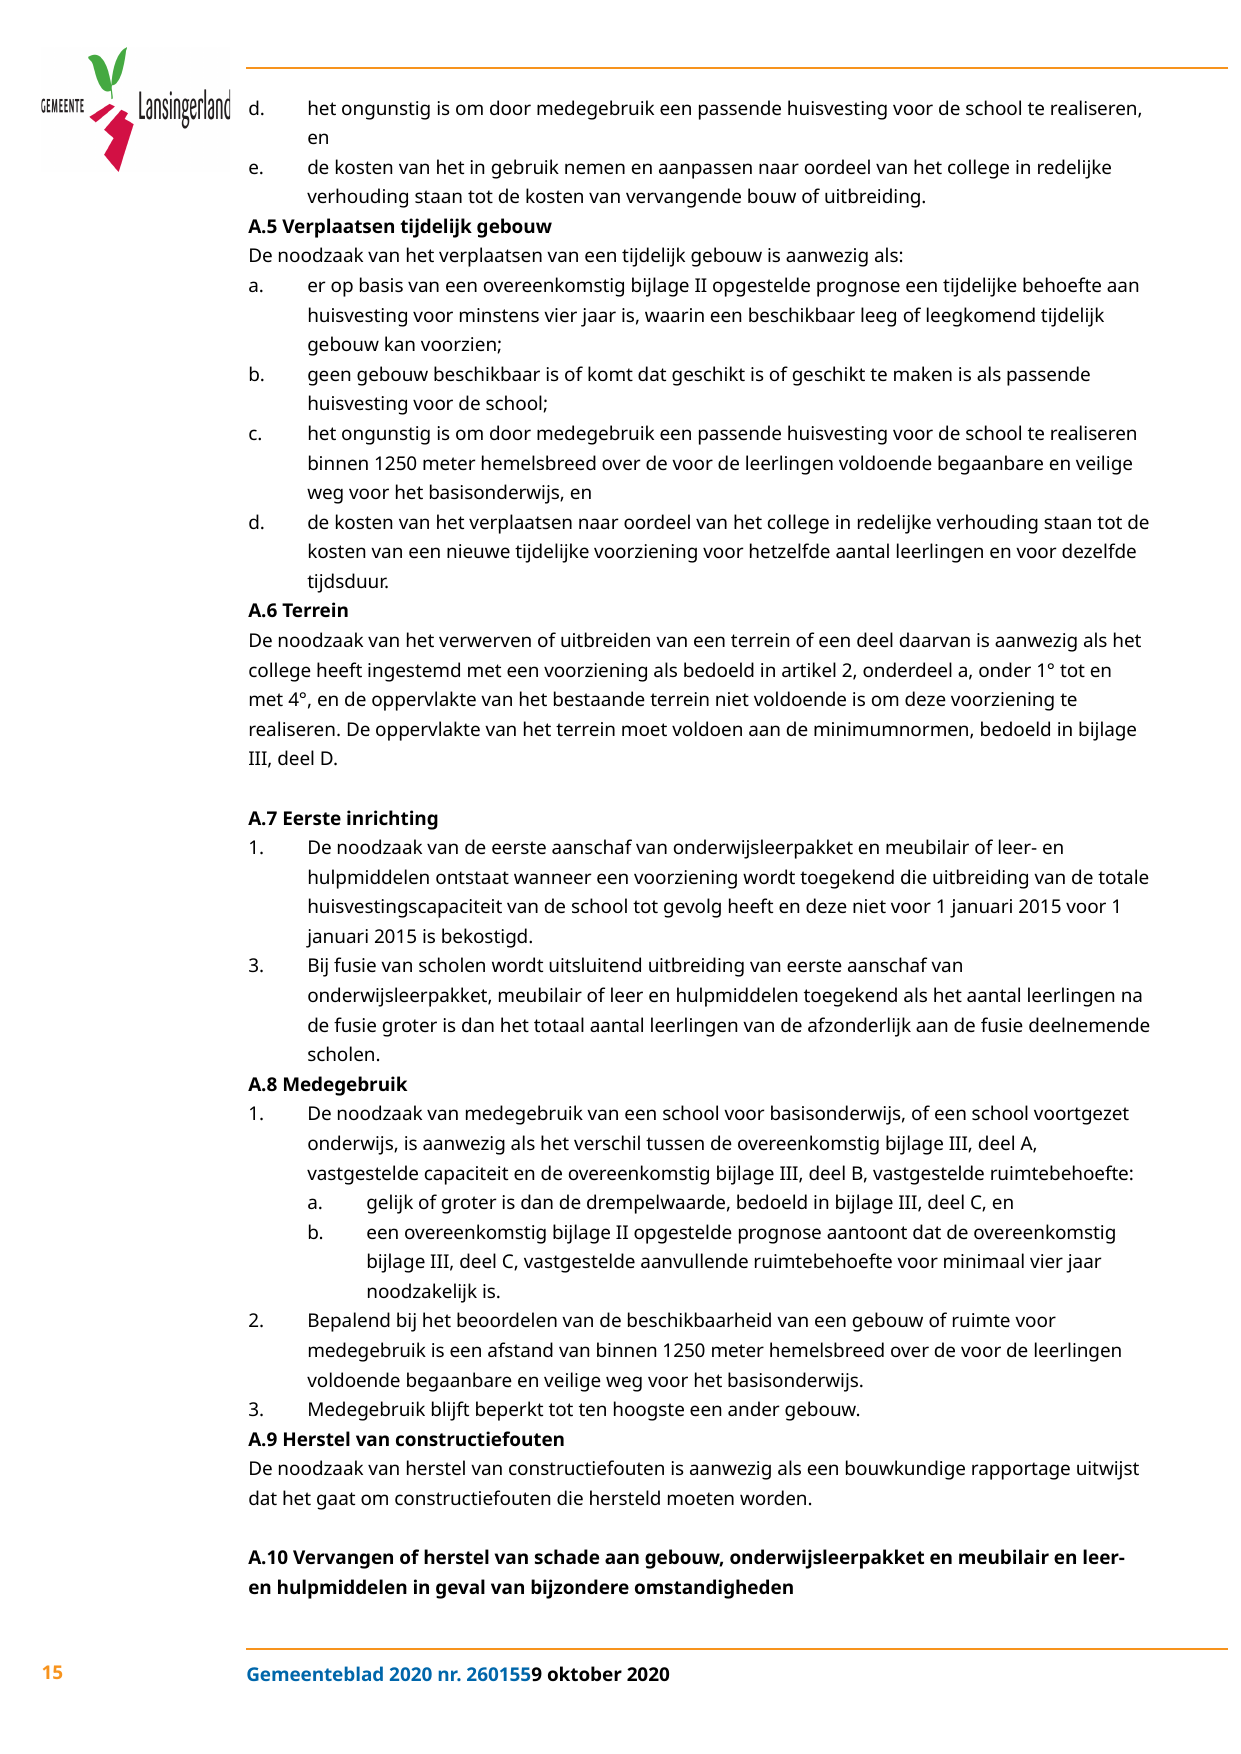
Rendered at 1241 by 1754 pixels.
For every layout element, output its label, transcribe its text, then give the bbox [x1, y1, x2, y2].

list er op basis van een overeenkomstig bijlage II opgestelde prognose een tijdelijke behoefte aan huisvesting voor minstens vier jaar is, waarin een beschikbaar leeg of leegkomend tijdelijk gebouw kan voorzien; [248, 272, 1152, 357]
list De noodzaak van medegebruik van een school voor basisonderwijs, of een school voortgezet onderwijs, is aanwezig als het verschil tussen de overeenkomstig bijlage III, deel A, vastgestelde capaciteit en de overeenkomstig bijlage III, deel B, vastgestelde ruimtebehoefte: [248, 1101, 1152, 1186]
list de kosten van het verplaatsen naar oordeel van het college in redelijke verhouding staan tot de kosten van een nieuwe tijdelijke voorziening voor hetzelfde aantal leerlingen en voor dezelfde tijdsduur. [248, 509, 1152, 594]
text A.10 Vervangen of herstel van schade aan gebouw, onderwijsleerpakket en meubilair en leer- en hulpmiddelen in geval van bijzondere omstandigheden [248, 1544, 1152, 1600]
list geen gebouw beschikbaar is of komt dat geschikt is of geschikt te maken is als passende huisvesting voor de school; [248, 361, 1152, 416]
list het ongunstig is om door medegebruik een passende huisvesting voor de school te realiseren, en [248, 95, 1152, 150]
text De noodzaak van het verwerven of uitbreiden van een terrein of een deel daarvan is aanwezig als het college heeft ingestemd met een voorziening als bedoeld in artikel 2, onderdeel a, onder 1° tot en met 4°, en de oppervlakte van het bestaande terrein niet voldoende is om deze voorziening te realiseren. De oppervlakte van het terrein moet voldoen aan de minimumnormen, bedoeld in bijlage III, deel D. [248, 627, 1152, 771]
text A.5 Verplaatsen tijdelijk gebouw [248, 213, 1152, 239]
list Bij fusie van scholen wordt uitsluitend uitbreiding van eerste aanschaf van onderwijsleerpakket, meubilair of leer en hulpmiddelen toegekend als het aantal leerlingen na de fusie groter is dan het totaal aantal leerlingen van de afzonderlijk aan de fusie deelnemende scholen. [248, 953, 1152, 1067]
list gelijk of groter is dan de drempelwaarde, bedoeld in bijlage III, deel C, en [307, 1189, 1152, 1215]
text A.8 Medegebruik [248, 1071, 1152, 1097]
text A.7 Eerste inrichting [248, 805, 1152, 831]
text A.9 Herstel van constructiefouten [248, 1426, 1152, 1452]
list Bepalend bij het beoordelen van de beschikbaarheid van een gebouw of ruimte voor medegebruik is een afstand van binnen 1250 meter hemelsbreed over de voor de leerlingen voldoende begaanbare en veilige weg voor het basisonderwijs. [248, 1308, 1152, 1393]
picture [41, 47, 231, 172]
list een overeenkomstig bijlage II opgestelde prognose aantoont dat de overeenkomstig bijlage III, deel C, vastgestelde aanvullende ruimtebehoefte voor minimaal vier jaar noodzakelijk is. [307, 1219, 1152, 1304]
list het ongunstig is om door medegebruik een passende huisvesting voor de school te realiseren binnen 1250 meter hemelsbreed over de voor de leerlingen voldoende begaanbare en veilige weg voor het basisonderwijs, en [248, 420, 1152, 505]
text A.6 Terrein [248, 598, 1152, 623]
list De noodzaak van de eerste aanschaf van onderwijsleerpakket en meubilair of leer- en hulpmiddelen ontstaat wanneer een voorziening wordt toegekend die uitbreiding van de totale huisvestingscapaciteit van de school tot gevolg heeft en deze niet voor 1 januari 2015 voor 1 januari 2015 is bekostigd. [248, 834, 1152, 949]
text De noodzaak van het verplaatsen van een tijdelijk gebouw is aanwezig als: [248, 243, 1152, 268]
list de kosten van het in gebruik nemen en aanpassen naar oordeel van het college in redelijke verhouding staan tot de kosten van vervangende bouw of uitbreiding. [248, 154, 1152, 209]
list Medegebruik blijft beperkt tot ten hoogste een ander gebouw. [248, 1396, 1152, 1422]
text De noodzaak van herstel van constructiefouten is aanwezig als een bouwkundige rapportage uitwijst dat het gaat om constructiefouten die hersteld moeten worden. [248, 1456, 1152, 1511]
